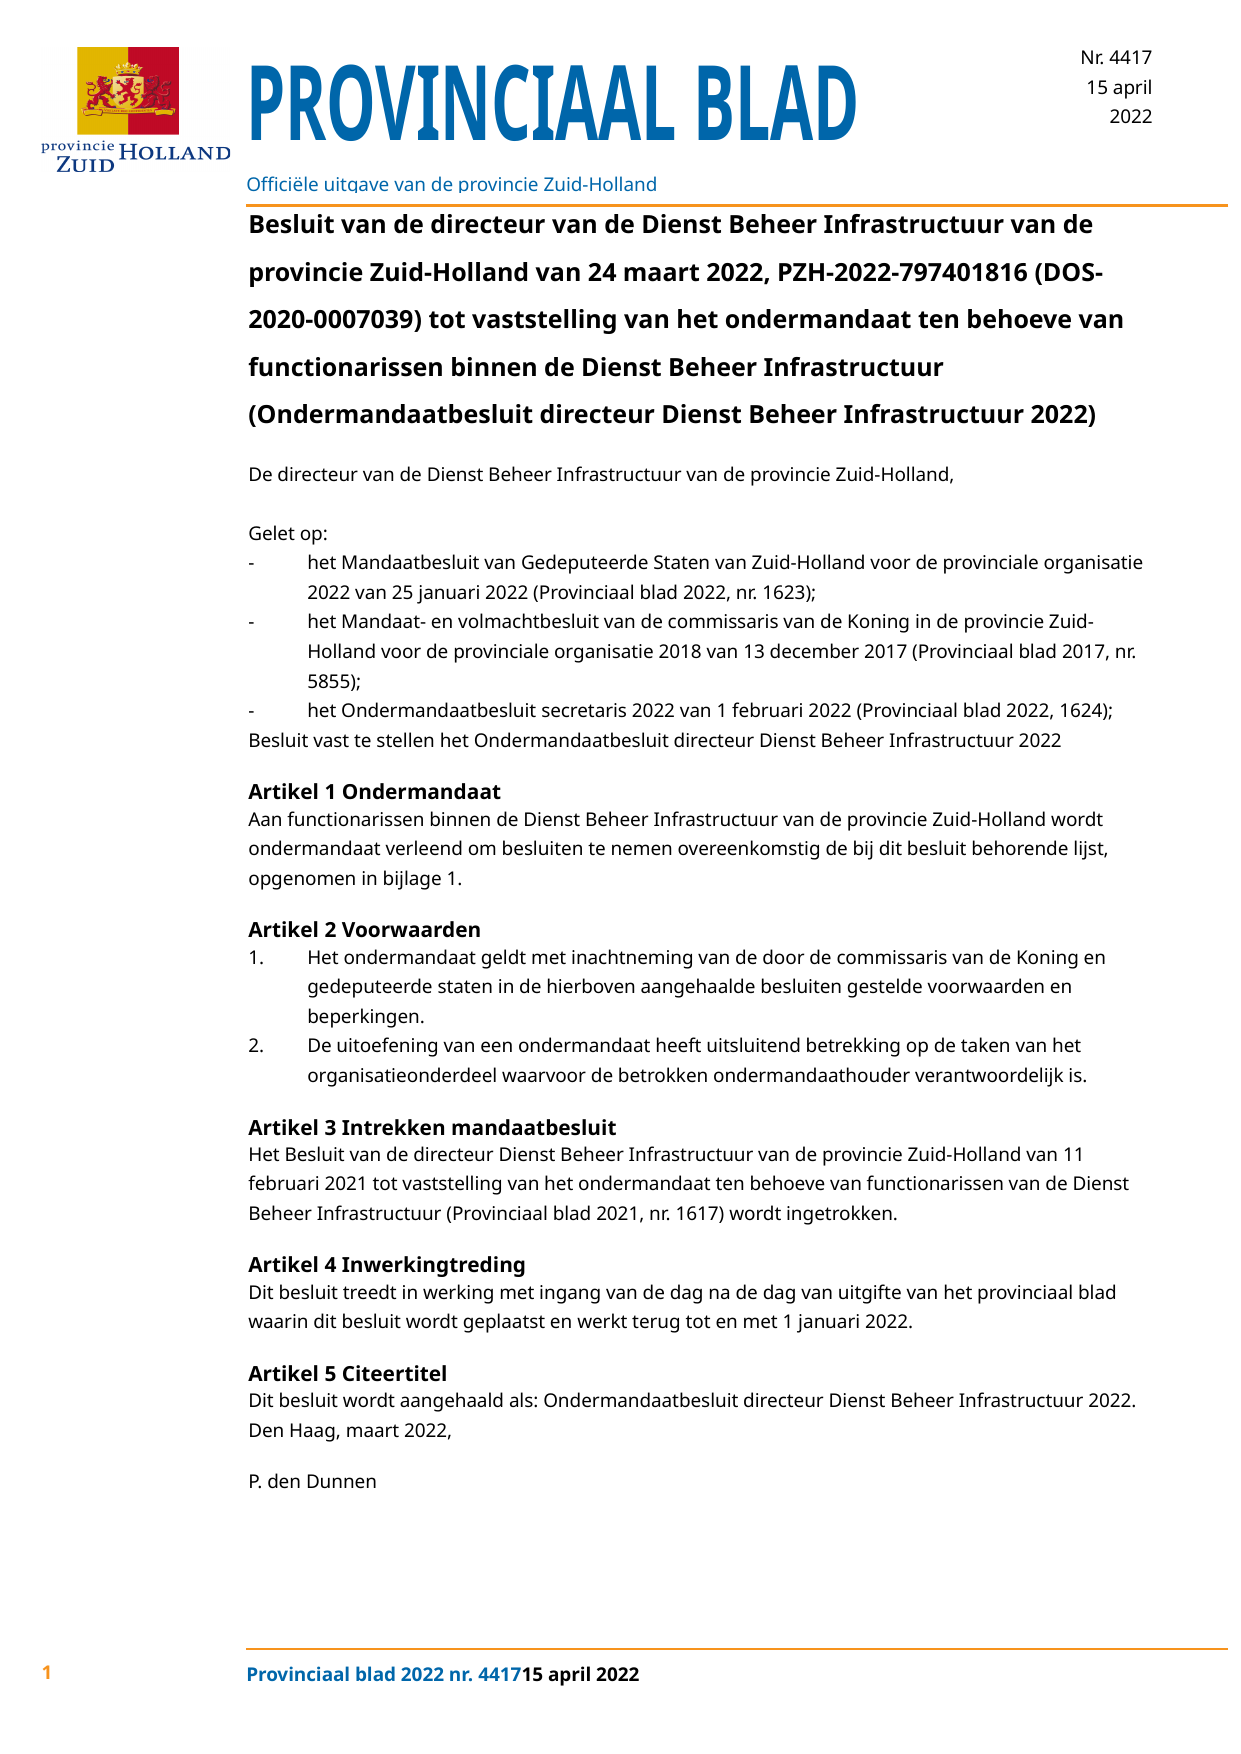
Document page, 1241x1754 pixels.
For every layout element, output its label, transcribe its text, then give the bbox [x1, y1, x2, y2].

text Den Haag, maart 2022, [248, 1417, 1152, 1443]
list het Mandaatbesluit van Gedeputeerde Staten van Zuid-Holland voor de provinciale organisatie 2022 van 25 januari 2022 (Provinciaal blad 2022, nr. 1623); [248, 549, 1152, 605]
text Besluit van de directeur van de Dienst Beheer Infrastructuur van de provincie Zuid-Holland van 24 maart 2022, PZH-2022-797401816 (DOS-2020-0007039) tot vaststelling van het ondermandaat ten behoeve van functionarissen binnen de Dienst Beheer Infrastructuur (Ondermandaatbesluit directeur Dienst Beheer Infrastructuur 2022) [248, 207, 1152, 431]
list het Ondermandaatbesluit secretaris 2022 van 1 februari 2022 (Provinciaal blad 2022, 1624); [248, 697, 1152, 723]
text Artikel 1 Ondermandaat [248, 777, 1152, 806]
text Artikel 3 Intrekken mandaatbesluit [248, 1113, 1152, 1141]
text De directeur van de Dienst Beheer Infrastructuur van de provincie Zuid-Holland, [248, 461, 1152, 486]
text P. den Dunnen [248, 1468, 1152, 1494]
text Besluit vast te stellen het Ondermandaatbesluit directeur Dienst Beheer Infrastructuur 2022 [248, 727, 1152, 753]
text Gelet op: [248, 520, 1152, 546]
text Artikel 4 Inwerkingtreding [248, 1251, 1152, 1279]
text Artikel 2 Voorwaarden [248, 915, 1152, 944]
list De uitoefening van een ondermandaat heeft uitsluitend betrekking op de taken van het organisatieonderdeel waarvoor de betrokken ondermandaathouder verantwoordelijk is. [248, 1033, 1152, 1088]
text Dit besluit wordt aangehaald als: Ondermandaatbesluit directeur Dienst Beheer Infrastructuur 2022. [248, 1387, 1152, 1413]
list Het ondermandaat geldt met inachtneming van de door de commissaris van de Koning en gedeputeerde staten in de hierboven aangehaalde besluiten gestelde voorwaarden en beperkingen. [248, 944, 1152, 1029]
text Het Besluit van de directeur Dienst Beheer Infrastructuur van de provincie Zuid-Holland van 11 februari 2021 tot vaststelling van het ondermandaat ten behoeve van functionarissen van de Dienst Beheer Infrastructuur (Provinciaal blad 2021, nr. 1617) wordt ingetrokken. [248, 1141, 1152, 1226]
text Artikel 5 Citeertitel [248, 1359, 1152, 1387]
text Dit besluit treedt in werking met ingang van de dag na de dag van uitgifte van het provinciaal blad waarin dit besluit wordt geplaatst en werkt terug tot en met 1 januari 2022. [248, 1279, 1152, 1334]
list het Mandaat- en volmachtbesluit van de commissaris van de Koning in de provincie Zuid-Holland voor de provinciale organisatie 2018 van 13 december 2017 (Provinciaal blad 2017, nr. 5855); [248, 609, 1152, 693]
text Aan functionarissen binnen de Dienst Beheer Infrastructuur van de provincie Zuid-Holland wordt ondermandaat verleend om besluiten te nemen overeenkomstig de bij dit besluit behorende lijst, opgenomen in bijlage 1. [248, 806, 1152, 891]
picture [41, 47, 231, 172]
